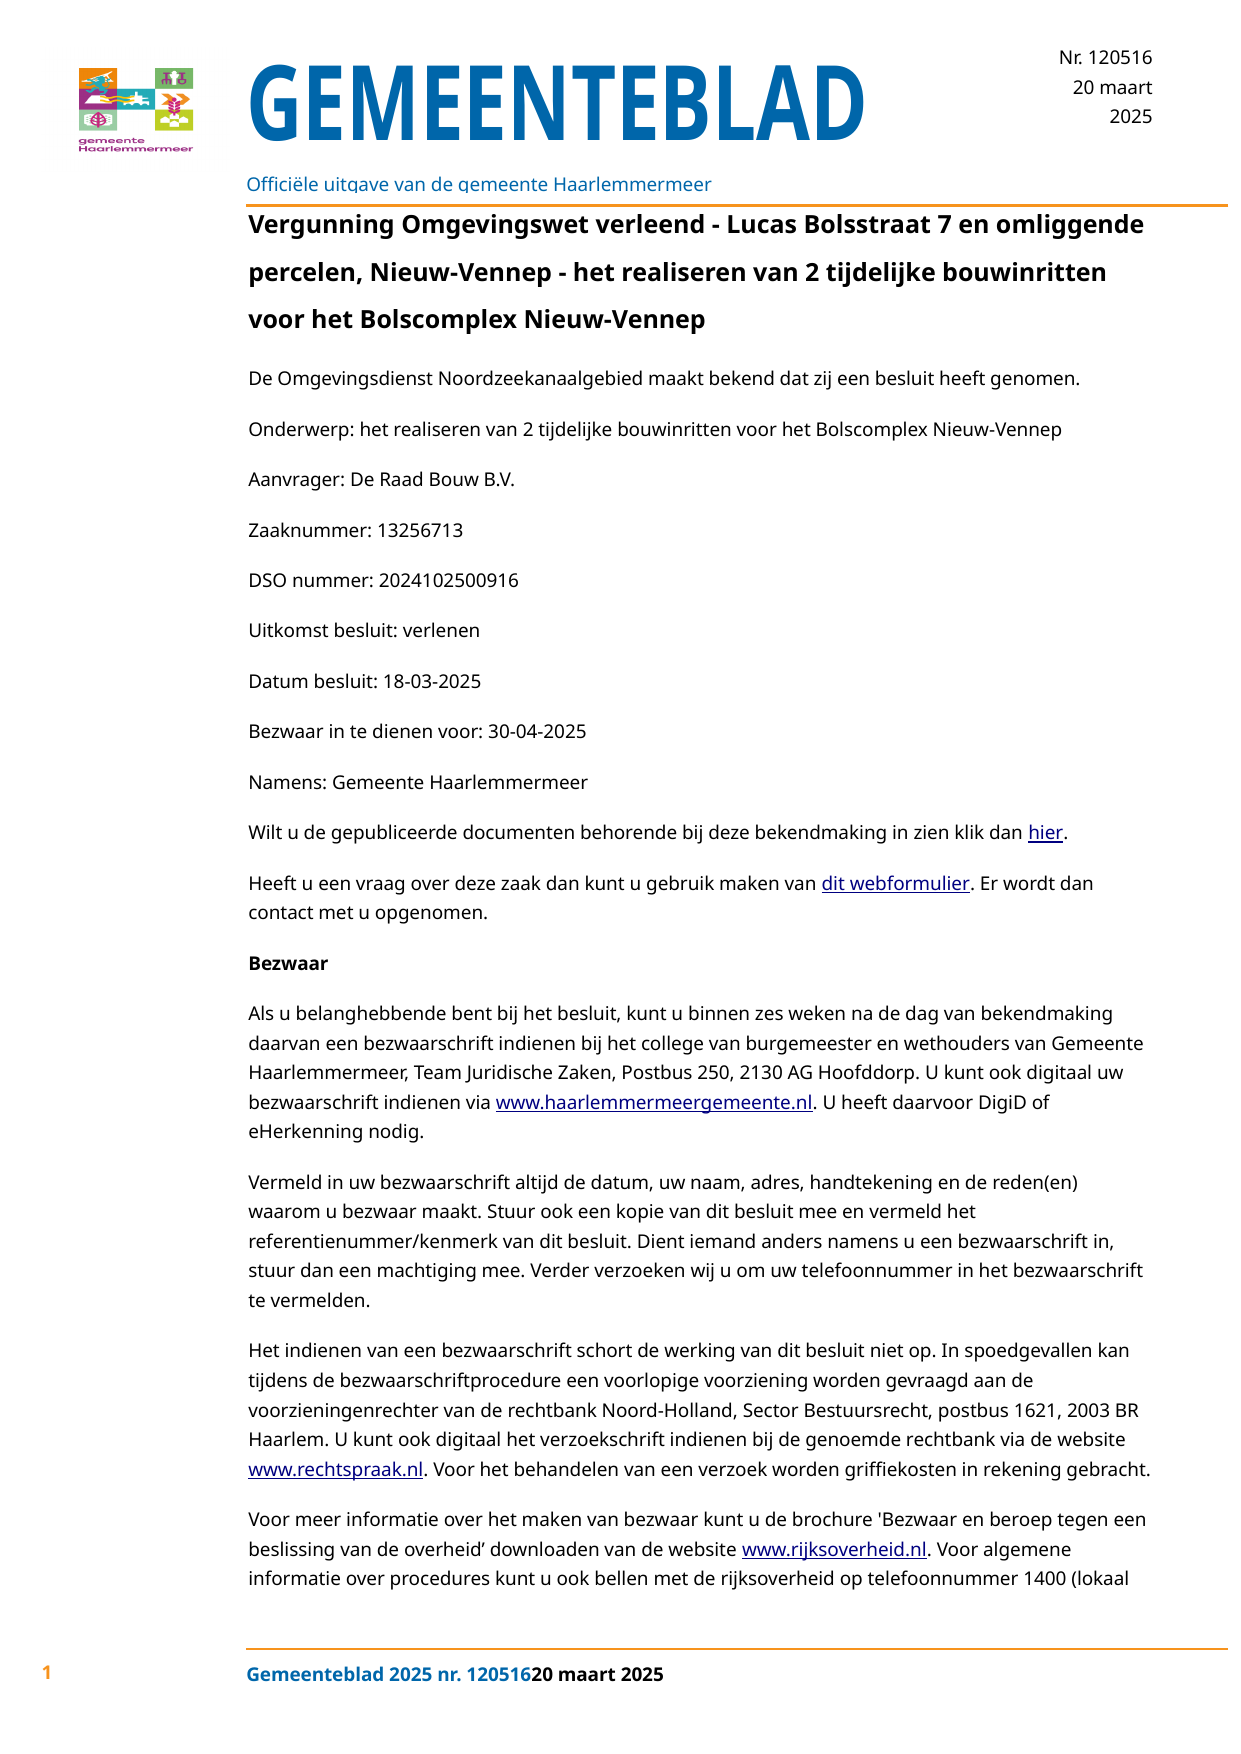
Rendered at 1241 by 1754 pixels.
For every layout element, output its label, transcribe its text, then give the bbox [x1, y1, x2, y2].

text Wilt u de gepubliceerde documenten behorende bij deze bekendmaking in zien klik dan hier. [248, 819, 1152, 845]
text Heeft u een vraag over deze zaak dan kunt u gebruik maken van dit webformulier. Er wordt dan contact met u opgenomen. [248, 870, 1152, 925]
picture [41, 47, 231, 172]
text Zaaknummer: 13256713 [248, 517, 1152, 542]
text Namens: Gemeente Haarlemmermeer [248, 769, 1152, 794]
text Onderwerp: het realiseren van 2 tijdelijke bouwinritten voor het Bolscomplex Nieuw-Vennep [248, 416, 1152, 442]
text Aanvrager: De Raad Bouw B.V. [248, 466, 1152, 492]
text Als u belanghebbende bent bij het besluit, kunt u binnen zes weken na de dag van bekendmaking daarvan een bezwaarschrift indienen bij het college van burgemeester en wethouders van Gemeente Haarlemmermeer, Team Juridische Zaken, Postbus 250, 2130 AG Hoofddorp. U kunt ook digitaal uw bezwaarschrift indienen via www.haarlemmermeergemeente.nl. U heeft daarvoor DigiD of eHerkenning nodig. [248, 1000, 1152, 1144]
text Datum besluit: 18-03-2025 [248, 668, 1152, 694]
text Vermeld in uw bezwaarschrift altijd de datum, uw naam, adres, handtekening en de reden(en) waarom u bezwaar maakt. Stuur ook een kopie van dit besluit mee en vermeld het referentienummer/kenmerk van dit besluit. Dient iemand anders namens u een bezwaarschrift in, stuur dan een machtiging mee. Verder verzoeken wij u om uw telefoonnummer in het bezwaarschrift te vermelden. [248, 1169, 1152, 1313]
text Bezwaar [248, 950, 1152, 975]
text De Omgevingsdienst Noordzeekanaalgebied maakt bekend dat zij een besluit heeft genomen. [248, 366, 1152, 391]
text DSO nummer: 2024102500916 [248, 567, 1152, 593]
text Het indienen van een bezwaarschrift schort de werking van dit besluit niet op. In spoedgevallen kan tijdens de bezwaarschriftprocedure een voorlopige voorziening worden gevraagd aan de voorzieningenrechter van de rechtbank Noord-Holland, Sector Bestuursrecht, postbus 1621, 2003 BR Haarlem. U kunt ook digitaal het verzoekschrift indienen bij de genoemde rechtbank via de website www.rechtspraak.nl. Voor het behandelen van een verzoek worden griffiekosten in rekening gebracht. [248, 1338, 1152, 1482]
text Vergunning Omgevingswet verleend - Lucas Bolsstraat 7 en omliggende percelen, Nieuw-Vennep - het realiseren van 2 tijdelijke bouwinritten voor het Bolscomplex Nieuw-Vennep [248, 207, 1152, 336]
text Bezwaar in te dienen voor: 30-04-2025 [248, 718, 1152, 744]
text Uitkomst besluit: verlenen [248, 618, 1152, 643]
text Voor meer informatie over het maken van bezwaar kunt u de brochure 'Bezwaar en beroep tegen een beslissing van de overheid’ downloaden van de website www.rijksoverheid.nl. Voor algemene informatie over procedures kunt u ook bellen met de rijksoverheid op telefoonnummer 1400 (lokaal [248, 1506, 1152, 1591]
